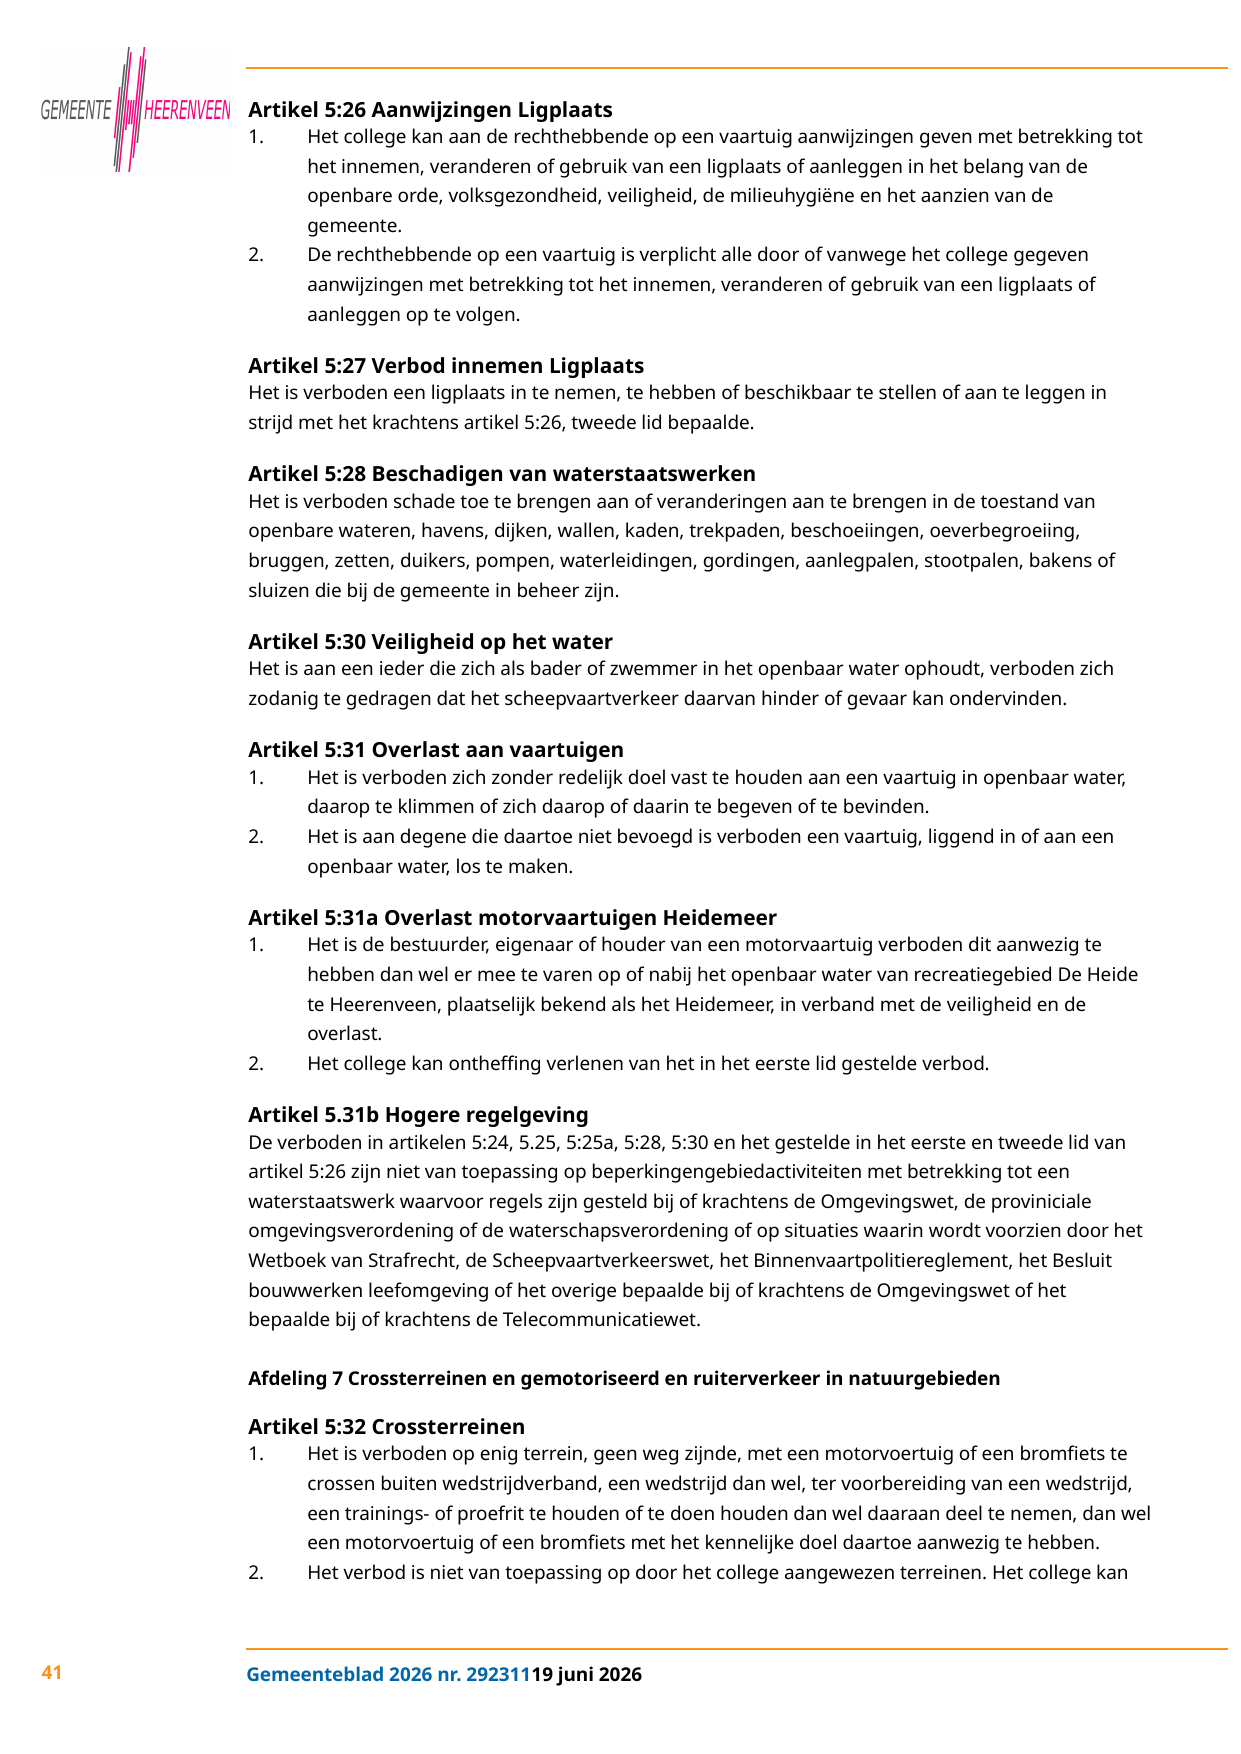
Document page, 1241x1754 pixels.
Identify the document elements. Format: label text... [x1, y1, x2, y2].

picture [41, 47, 231, 172]
text Artikel 5:26 Aanwijzingen Ligplaats [248, 95, 1152, 123]
list Het verbod is niet van toepassing op door het college aangewezen terreinen. Het college kan [248, 1559, 1152, 1584]
list Het is verboden op enig terrein, geen weg zijnde, met een motorvoertuig of een bromfiets te crossen buiten wedstrijdverband, een wedstrijd dan wel, ter voorbereiding van een wedstrijd, een trainings- of proefrit te houden of te doen houden dan wel daaraan deel te nemen, dan wel een motorvoertuig of een bromfiets met het kennelijke doel daartoe aanwezig te hebben. [248, 1441, 1152, 1555]
list De rechthebbende op een vaartuig is verplicht alle door of vanwege het college gegeven aanwijzingen met betrekking tot het innemen, veranderen of gebruik van een ligplaats of aanleggen op te volgen. [248, 242, 1152, 326]
text Artikel 5:32 Crossterreinen [248, 1412, 1152, 1441]
text Artikel 5:31a Overlast motorvaartuigen Heidemeer [248, 903, 1152, 932]
text Artikel 5.31b Hogere regelgeving [248, 1100, 1152, 1129]
list Het is aan degene die daartoe niet bevoegd is verboden een vaartuig, liggend in of aan een openbaar water, los te maken. [248, 823, 1152, 878]
text Het is aan een ieder die zich als bader of zwemmer in het openbaar water ophoudt, verboden zich zodanig te gedragen dat het scheepvaartverkeer daarvan hinder of gevaar kan ondervinden. [248, 656, 1152, 711]
text Artikel 5:27 Verbod innemen Ligplaats [248, 351, 1152, 379]
list Het is de bestuurder, eigenaar of houder van een motorvaartuig verboden dit aanwezig te hebben dan wel er mee te varen op of nabij het openbaar water van recreatiegebied De Heide te Heerenveen, plaatselijk bekend als het Heidemeer, in verband met de veiligheid en de overlast. [248, 932, 1152, 1046]
text Afdeling 7 Crossterreinen en gemotoriseerd en ruiterverkeer in natuurgebieden [248, 1366, 1152, 1391]
list Het college kan aan de rechthebbende op een vaartuig aanwijzingen geven met betrekking tot het innemen, veranderen of gebruik van een ligplaats of aanleggen in het belang van de openbare orde, volksgezondheid, veiligheid, de milieuhygiëne en het aanzien van de gemeente. [248, 123, 1152, 238]
list Het college kan ontheffing verlenen van het in het eerste lid gestelde verbod. [248, 1050, 1152, 1076]
text Het is verboden schade toe te brengen aan of veranderingen aan te brengen in de toestand van openbare wateren, havens, dijken, wallen, kaden, trekpaden, beschoeiingen, oeverbegroeiing, bruggen, zetten, duikers, pompen, waterleidingen, gordingen, aanlegpalen, stootpalen, bakens of sluizen die bij de gemeente in beheer zijn. [248, 488, 1152, 602]
text Artikel 5:31 Overlast aan vaartuigen [248, 736, 1152, 764]
text Artikel 5:28 Beschadigen van waterstaatswerken [248, 459, 1152, 488]
text Artikel 5:30 Veiligheid op het water [248, 627, 1152, 656]
text Het is verboden een ligplaats in te nemen, te hebben of beschikbaar te stellen of aan te leggen in strijd met het krachtens artikel 5:26, tweede lid bepaalde. [248, 379, 1152, 435]
text De verboden in artikelen 5:24, 5.25, 5:25a, 5:28, 5:30 en het gestelde in het eerste en tweede lid van artikel 5:26 zijn niet van toepassing op beperkingengebiedactiviteiten met betrekking tot een waterstaatswerk waarvoor regels zijn gesteld bij of krachtens de Omgevingswet, de proviniciale omgevingsverordening of de waterschapsverordening of op situaties waarin wordt voorzien door het Wetboek van Strafrecht, de Scheepvaartverkeerswet, het Binnenvaartpolitiereglement, het Besluit bouwwerken leefomgeving of het overige bepaalde bij of krachtens de Omgevingswet of het bepaalde bij of krachtens de Telecommunicatiewet. [248, 1129, 1152, 1332]
list Het is verboden zich zonder redelijk doel vast te houden aan een vaartuig in openbaar water, daarop te klimmen of zich daarop of daarin te begeven of te bevinden. [248, 764, 1152, 819]
